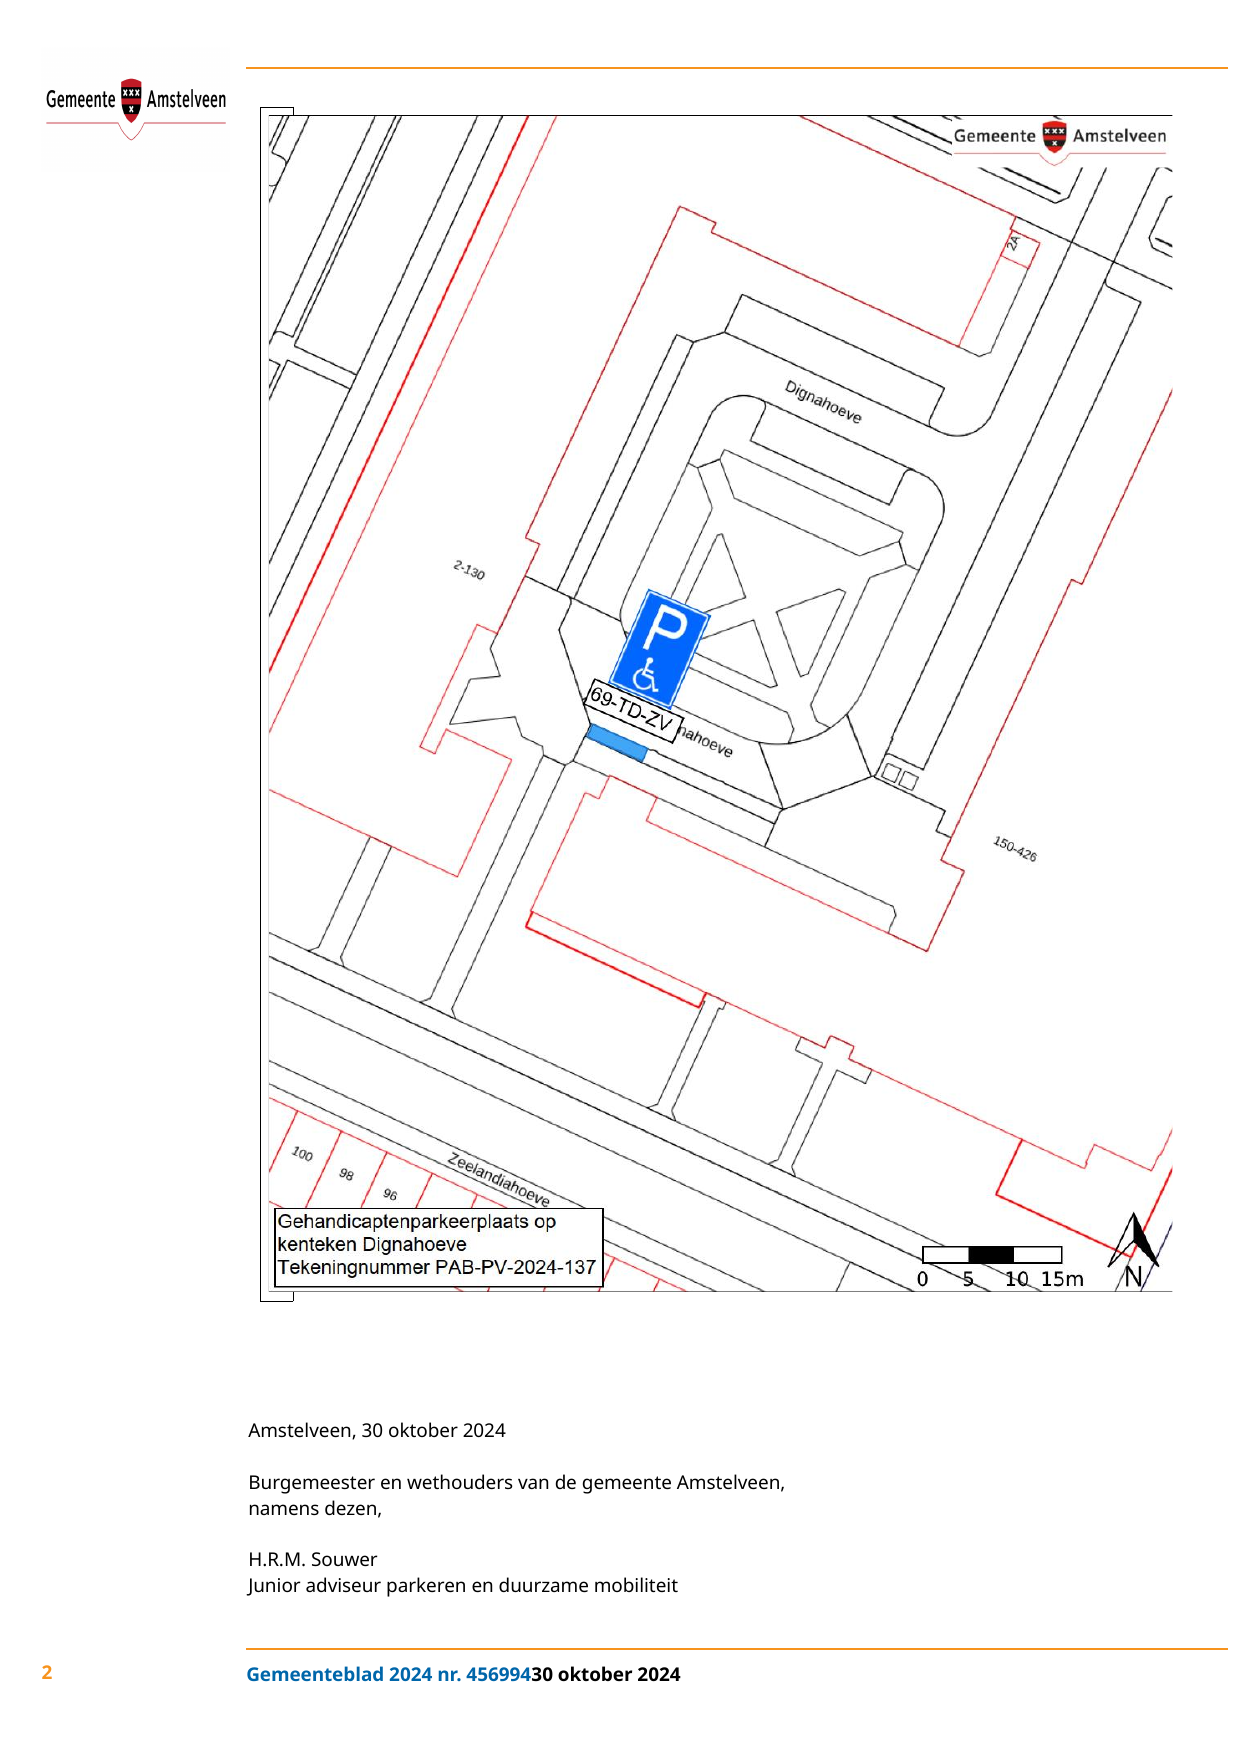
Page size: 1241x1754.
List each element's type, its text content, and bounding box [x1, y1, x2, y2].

text namens dezen, [248, 1495, 1152, 1521]
text H.R.M. Souwer [248, 1546, 1152, 1572]
text Junior adviseur parkeren en duurzame mobiliteit [248, 1572, 1152, 1598]
text Amstelveen, 30 oktober 2024 [248, 1418, 1152, 1443]
picture [41, 47, 231, 172]
text Burgemeester en wethouders van de gemeente Amstelveen, [248, 1469, 1152, 1495]
picture [268, 115, 1173, 1292]
